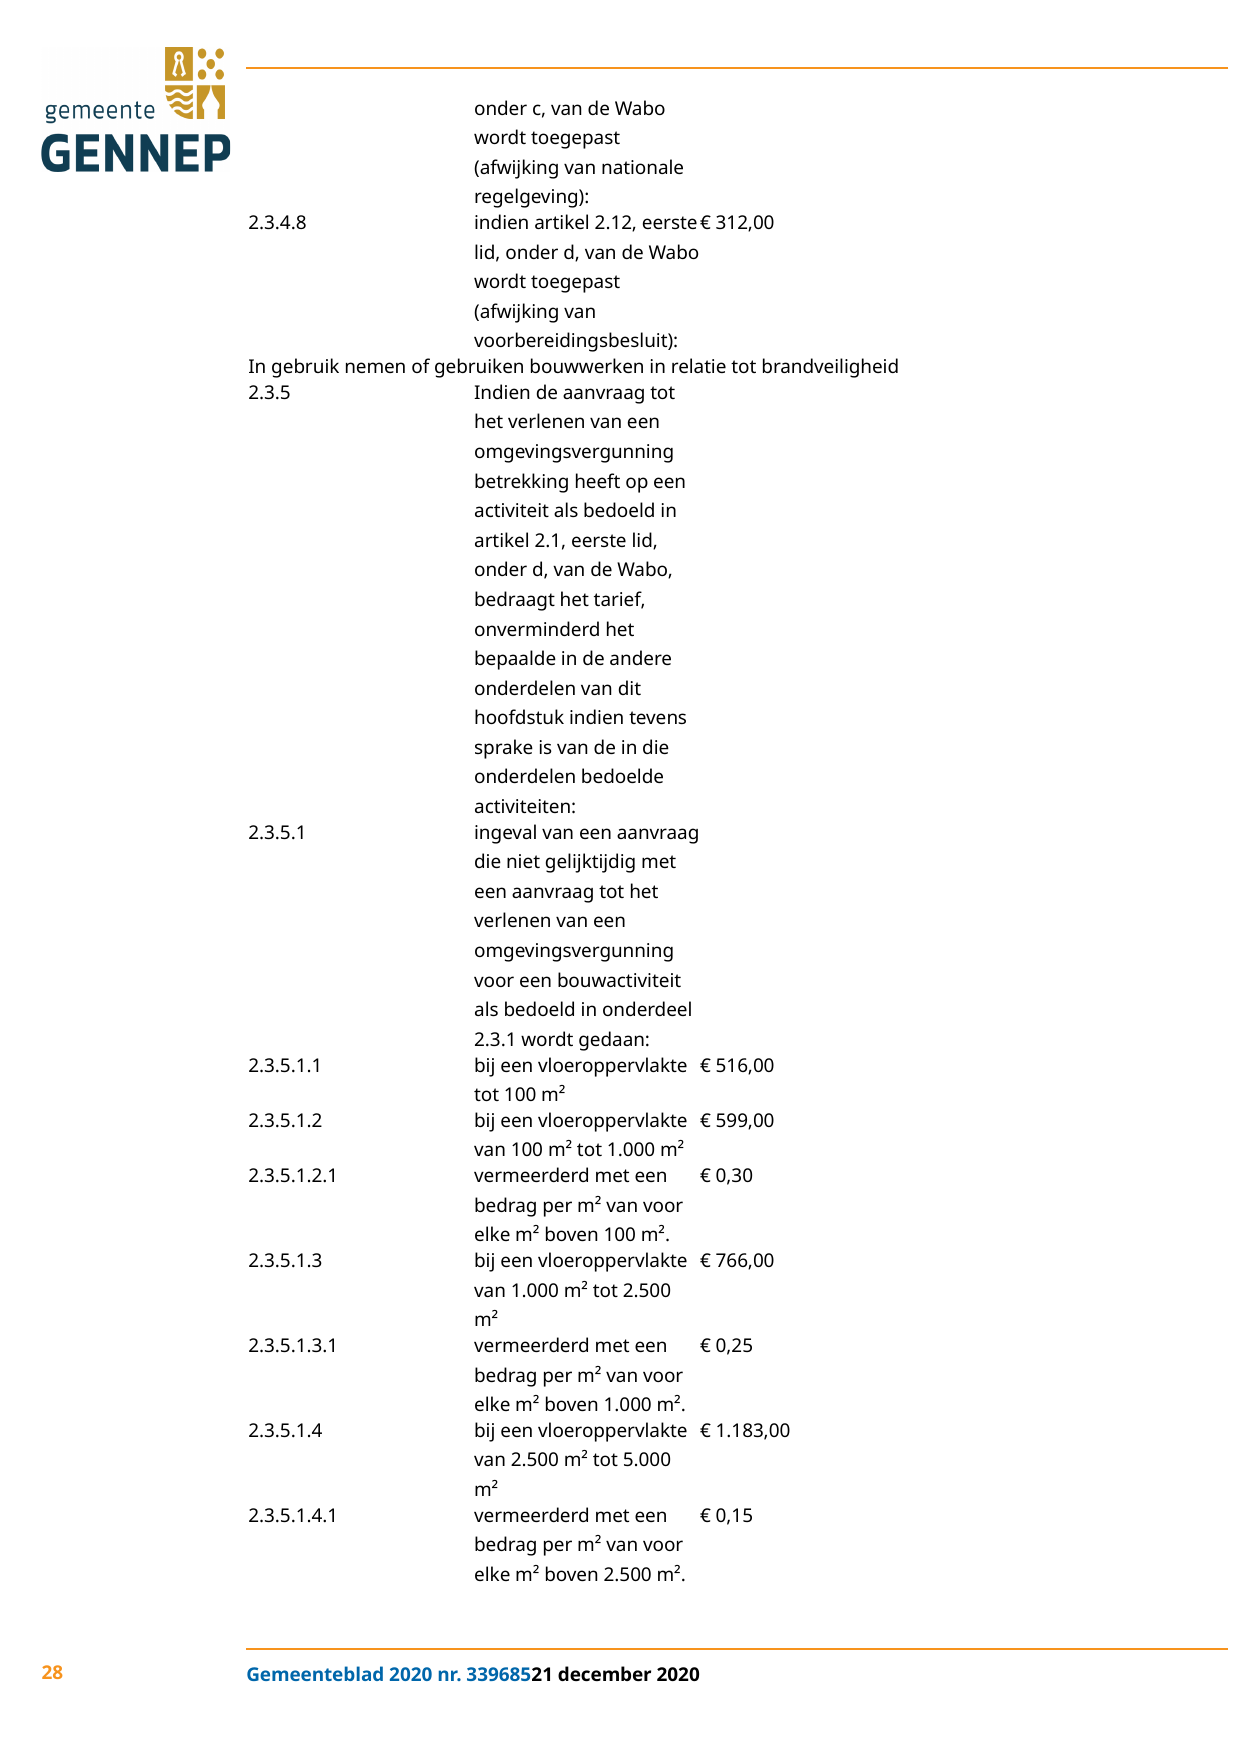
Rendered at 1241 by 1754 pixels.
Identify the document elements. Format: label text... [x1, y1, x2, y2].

table_cell € 0,15 [700, 1502, 926, 1587]
table_cell € 599,00 [700, 1107, 926, 1162]
picture [41, 47, 231, 172]
table_cell bij een vloeroppervlakte van 1.000 m² tot 2.500 m² [474, 1247, 700, 1332]
table_cell vermeerderd met een bedrag per m² van voor elke m² boven 1.000 m². [474, 1332, 700, 1417]
table_cell In gebruik nemen of gebruiken bouwwerken in relatie tot brandveiligheid [248, 353, 926, 379]
table_cell € 1.183,00 [700, 1417, 926, 1502]
table_cell € 0,25 [700, 1332, 926, 1417]
table_cell [926, 209, 1152, 353]
table_cell [926, 1107, 1152, 1162]
table_cell 2.3.5.1 [248, 819, 474, 1052]
table_cell [926, 1502, 1152, 1587]
table_cell € 766,00 [700, 1247, 926, 1332]
table_cell [248, 95, 474, 209]
table_cell € 0,30 [700, 1163, 926, 1247]
table_cell 2.3.5.1.1 [248, 1052, 474, 1107]
table_cell € 312,00 [700, 209, 926, 353]
table_cell 2.3.5.1.2.1 [248, 1163, 474, 1247]
table_cell [700, 95, 926, 209]
table_cell 2.3.4.8 [248, 209, 474, 353]
table_cell bij een vloeroppervlakte tot 100 m² [474, 1052, 700, 1107]
table_cell 2.3.5.1.4.1 [248, 1502, 474, 1587]
table_cell [700, 819, 926, 1052]
table_cell vermeerderd met een bedrag per m² van voor elke m² boven 100 m². [474, 1163, 700, 1247]
table_cell [926, 819, 1152, 1052]
table_cell 2.3.5.1.3 [248, 1247, 474, 1332]
table_cell ingeval van een aanvraag die niet gelijktijdig met een aanvraag tot het verlenen van een omgevingsvergunning voor een bouwactiviteit als bedoeld in onderdeel 2.3.1 wordt gedaan: [474, 819, 700, 1052]
table_cell [926, 1332, 1152, 1417]
table_cell [926, 1163, 1152, 1247]
table_cell € 516,00 [700, 1052, 926, 1107]
table_cell [926, 353, 1152, 379]
table_cell [926, 1052, 1152, 1107]
table_cell bij een vloeroppervlakte van 2.500 m² tot 5.000 m² [474, 1417, 700, 1502]
table_cell 2.3.5.1.4 [248, 1417, 474, 1502]
table_cell [700, 379, 926, 819]
table_cell 2.3.5 [248, 379, 474, 819]
table_cell Indien de aanvraag tot het verlenen van een omgevingsvergunning betrekking heeft op een activiteit als bedoeld in artikel 2.1, eerste lid, onder d, van de Wabo, bedraagt het tarief, onverminderd het bepaalde in de andere onderdelen van dit hoofdstuk indien tevens sprake is van de in die onderdelen bedoelde activiteiten: [474, 379, 700, 819]
table_cell bij een vloeroppervlakte van 100 m² tot 1.000 m² [474, 1107, 700, 1162]
table_cell 2.3.5.1.3.1 [248, 1332, 474, 1417]
table_cell [926, 379, 1152, 819]
table_cell [926, 95, 1152, 209]
table_cell onder c, van de Wabo wordt toegepast (afwijking van nationale regelgeving): [474, 95, 700, 209]
table_cell [926, 1247, 1152, 1332]
table_cell 2.3.5.1.2 [248, 1107, 474, 1162]
table_cell indien artikel 2.12, eerste lid, onder d, van de Wabo wordt toegepast (afwijking van voorbereidingsbesluit): [474, 209, 700, 353]
table_cell [926, 1417, 1152, 1502]
table_cell vermeerderd met een bedrag per m² van voor elke m² boven 2.500 m². [474, 1502, 700, 1587]
